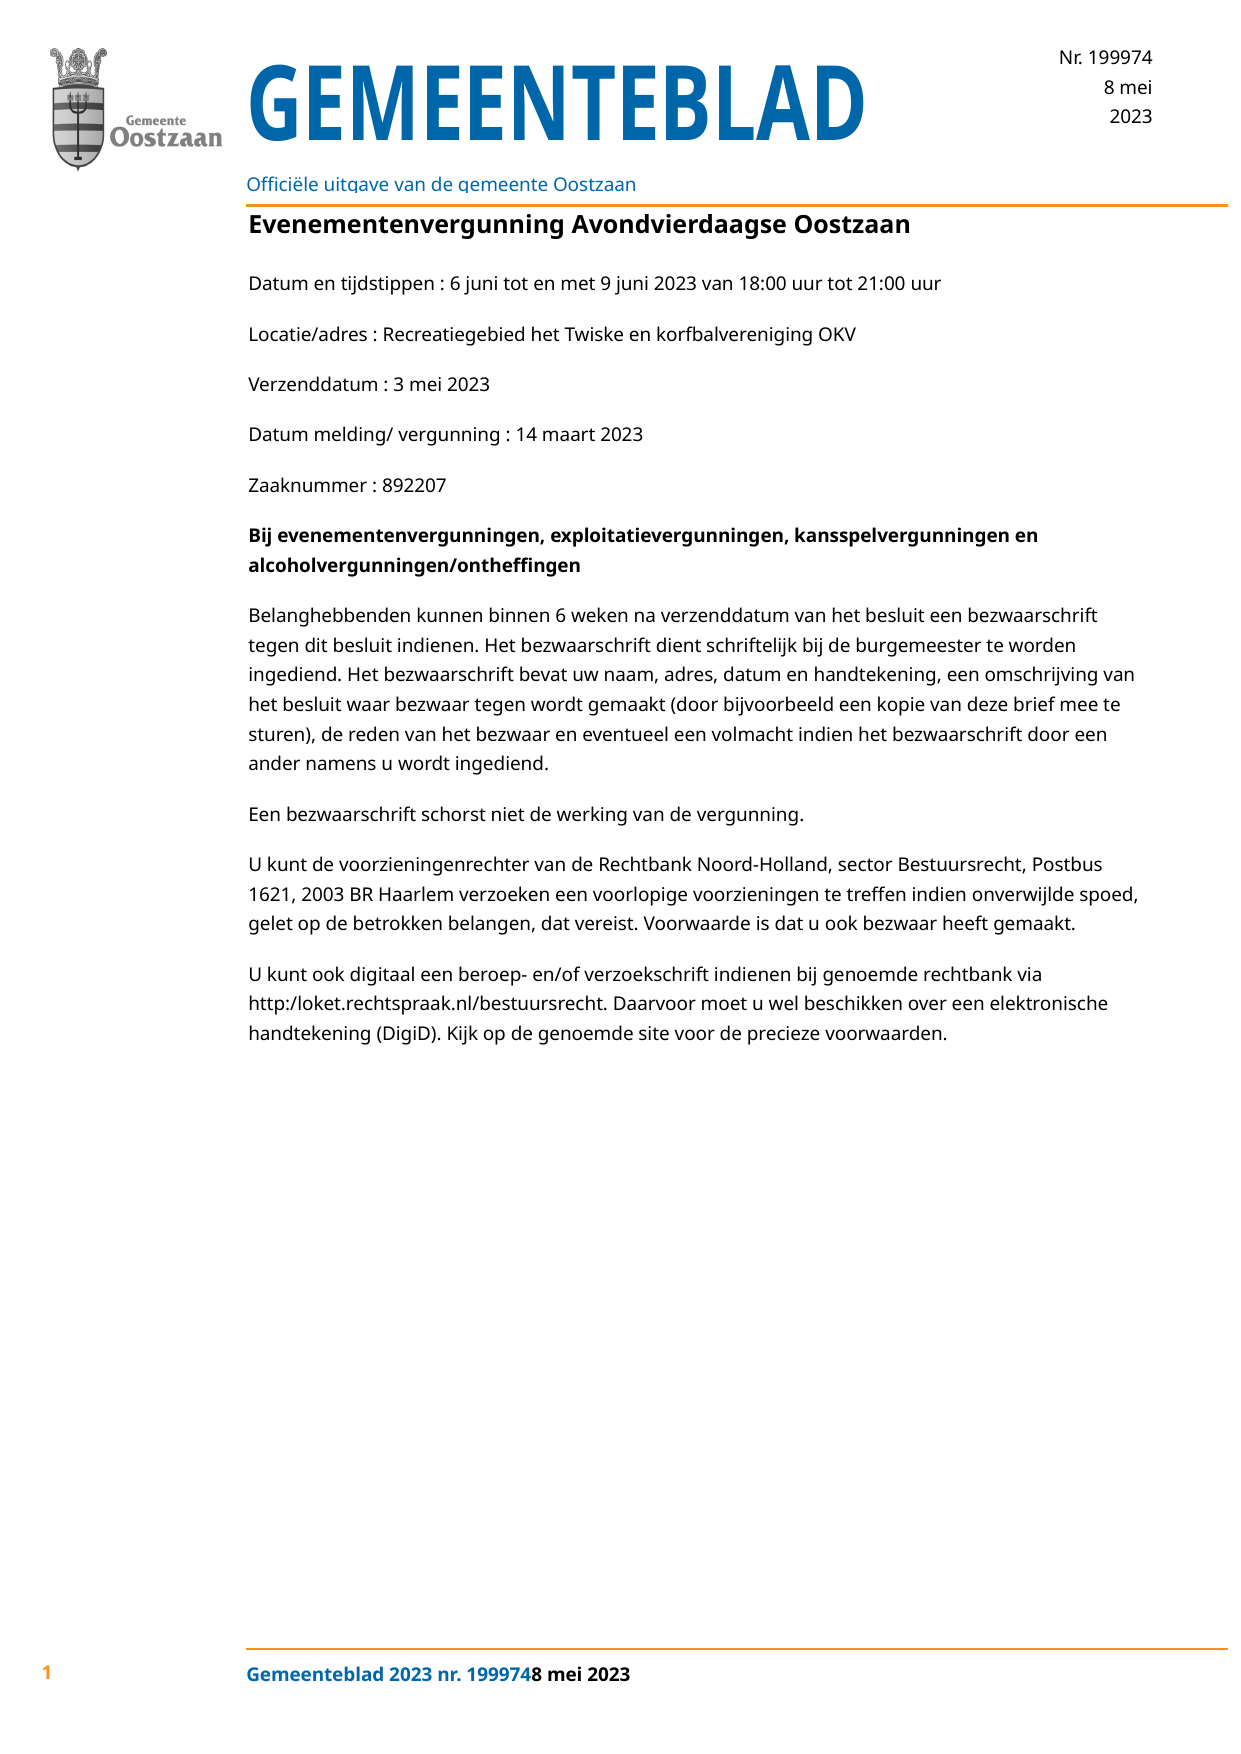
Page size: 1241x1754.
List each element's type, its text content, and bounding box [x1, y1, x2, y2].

text Zaaknummer : 892207 [248, 472, 1152, 498]
text Bij evenementenvergunningen, exploitatievergunningen, kansspelvergunningen en alcoholvergunningen/ontheffingen [248, 522, 1152, 578]
text Evenementenvergunning Avondvierdaagse Oostzaan [248, 207, 1152, 241]
text Datum en tijdstippen : 6 juni tot en met 9 juni 2023 van 18:00 uur tot 21:00 uur [248, 270, 1152, 296]
text U kunt de voorzieningenrechter van de Rechtbank Noord-Holland, sector Bestuursrecht, Postbus 1621, 2003 BR Haarlem verzoeken een voorlopige voorzieningen te treffen indien onverwijlde spoed, gelet op de betrokken belangen, dat vereist. Voorwaarde is dat u ook bezwaar heeft gemaakt. [248, 851, 1152, 936]
text Belanghebbenden kunnen binnen 6 weken na verzenddatum van het besluit een bezwaarschrift tegen dit besluit indienen. Het bezwaarschrift dient schriftelijk bij de burgemeester te worden ingediend. Het bezwaarschrift bevat uw naam, adres, datum en handtekening, een omschrijving van het besluit waar bezwaar tegen wordt gemaakt (door bijvoorbeeld een kopie van deze brief mee te sturen), de reden van het bezwaar en eventueel een volmacht indien het bezwaarschrift door een ander namens u wordt ingediend. [248, 602, 1152, 776]
text Datum melding/ vergunning : 14 maart 2023 [248, 422, 1152, 447]
text Locatie/adres : Recreatiegebied het Twiske en korfbalvereniging OKV [248, 321, 1152, 346]
text Een bezwaarschrift schorst niet de werking van de vergunning. [248, 801, 1152, 826]
picture [41, 47, 231, 172]
text Verzenddatum : 3 mei 2023 [248, 371, 1152, 397]
text U kunt ook digitaal een beroep- en/of verzoekschrift indienen bij genoemde rechtbank via http:/loket.rechtspraak.nl/bestuursrecht. Daarvoor moet u wel beschikken over een elektronische handtekening (DigiD). Kijk op de genoemde site voor de precieze voorwaarden. [248, 961, 1152, 1046]
